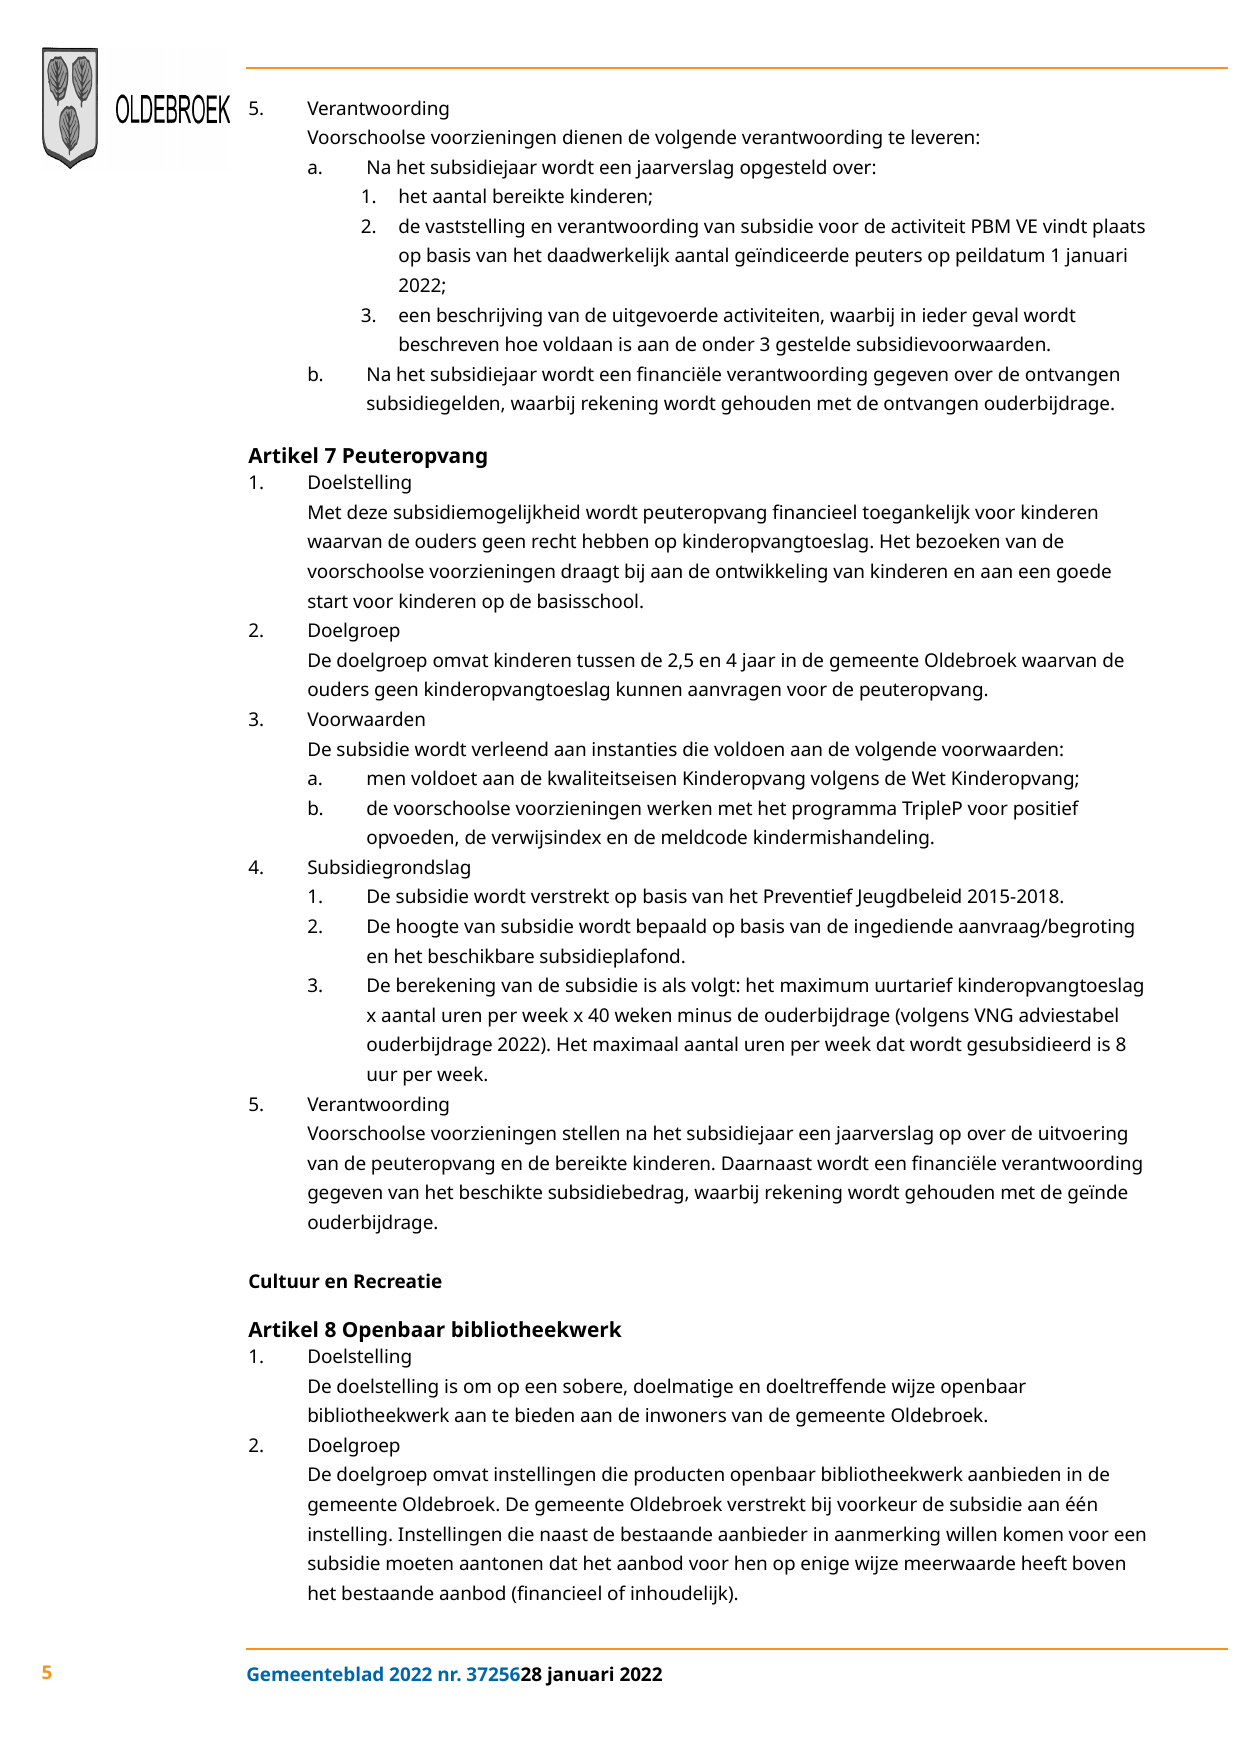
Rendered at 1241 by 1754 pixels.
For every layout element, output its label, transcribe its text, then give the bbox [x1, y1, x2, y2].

list de voorschoolse voorzieningen werken met het programma TripleP voor positief opvoeden, de verwijsindex en de meldcode kindermishandeling. [307, 795, 1152, 850]
list De doelstelling is om op een sobere, doelmatige en doeltreffende wijze openbaar bibliotheekwerk aan te bieden aan de inwoners van de gemeente Oldebroek. [248, 1373, 1152, 1428]
list Voorwaarden [248, 706, 1152, 732]
list De berekening van de subsidie is als volgt: het maximum uurtarief kinderopvangtoeslag x aantal uren per week x 40 weken minus de ouderbijdrage (volgens VNG adviestabel ouderbijdrage 2022). Het maximaal aantal uren per week dat wordt gesubsidieerd is 8 uur per week. [307, 972, 1152, 1087]
list Verantwoording [248, 1091, 1152, 1116]
list het aantal bereikte kinderen; [361, 183, 1152, 209]
list De doelgroep omvat kinderen tussen de 2,5 en 4 jaar in de gemeente Oldebroek waarvan de ouders geen kinderopvangtoeslag kunnen aanvragen voor de peuteropvang. [248, 647, 1152, 702]
list Doelgroep [248, 617, 1152, 643]
list Doelstelling [248, 469, 1152, 495]
list men voldoet aan de kwaliteitseisen Kinderopvang volgens de Wet Kinderopvang; [307, 765, 1152, 791]
list Subsidiegrondslag [248, 854, 1152, 880]
list Na het subsidiejaar wordt een jaarverslag opgesteld over: [307, 154, 1152, 180]
text Artikel 7 Peuteropvang [248, 441, 1152, 469]
list Voorschoolse voorzieningen dienen de volgende verantwoording te leveren: [248, 124, 1152, 150]
list Voorschoolse voorzieningen stellen na het subsidiejaar een jaarverslag op over de uitvoering van de peuteropvang en de bereikte kinderen. Daarnaast wordt een financiële verantwoording gegeven van het beschikte subsidiebedrag, waarbij rekening wordt gehouden met de geïnde ouderbijdrage. [248, 1120, 1152, 1235]
list de vaststelling en verantwoording van subsidie voor de activiteit PBM VE vindt plaats op basis van het daadwerkelijk aantal geïndiceerde peuters op peildatum 1 januari 2022; [361, 213, 1152, 298]
list Doelstelling [248, 1343, 1152, 1369]
text Artikel 8 Openbaar bibliotheekwerk [248, 1315, 1152, 1343]
list De subsidie wordt verstrekt op basis van het Preventief Jeugdbeleid 2015-2018. [307, 884, 1152, 909]
list De subsidie wordt verleend aan instanties die voldoen aan de volgende voorwaarden: [248, 736, 1152, 761]
list De hoogte van subsidie wordt bepaald op basis van de ingediende aanvraag/begroting en het beschikbare subsidieplafond. [307, 913, 1152, 968]
list Na het subsidiejaar wordt een financiële verantwoording gegeven over de ontvangen subsidiegelden, waarbij rekening wordt gehouden met de ontvangen ouderbijdrage. [307, 361, 1152, 416]
picture [41, 47, 231, 172]
list De doelgroep omvat instellingen die producten openbaar bibliotheekwerk aanbieden in de gemeente Oldebroek. De gemeente Oldebroek verstrekt bij voorkeur de subsidie aan één instelling. Instellingen die naast de bestaande aanbieder in aanmerking willen komen voor een subsidie moeten aantonen dat het aanbod voor hen op enige wijze meerwaarde heeft boven het bestaande aanbod (financieel of inhoudelijk). [248, 1462, 1152, 1606]
text Cultuur en Recreatie [248, 1268, 1152, 1294]
list Verantwoording [248, 95, 1152, 121]
list Met deze subsidiemogelijkheid wordt peuteropvang financieel toegankelijk voor kinderen waarvan de ouders geen recht hebben op kinderopvangtoeslag. Het bezoeken van de voorschoolse voorzieningen draagt bij aan de ontwikkeling van kinderen en aan een goede start voor kinderen op de basisschool. [248, 499, 1152, 613]
list Doelgroep [248, 1432, 1152, 1458]
list een beschrijving van de uitgevoerde activiteiten, waarbij in ieder geval wordt beschreven hoe voldaan is aan de onder 3 gestelde subsidievoorwaarden. [361, 302, 1152, 357]
